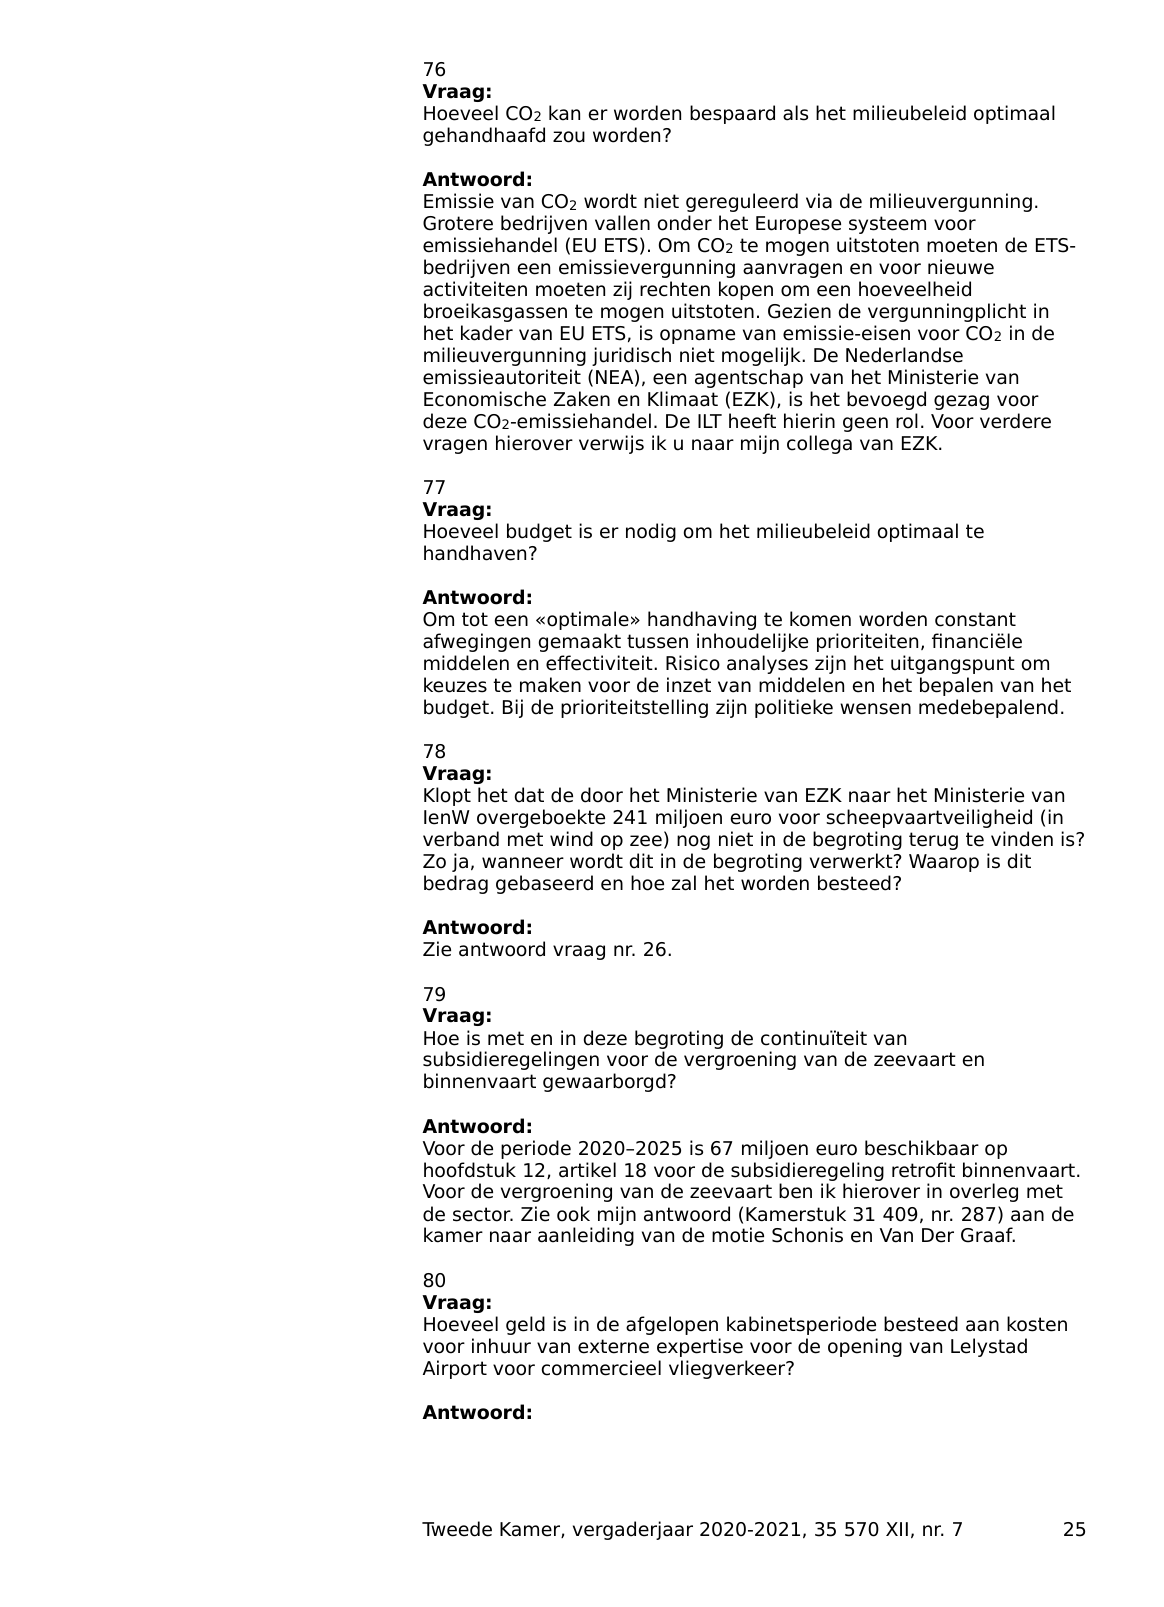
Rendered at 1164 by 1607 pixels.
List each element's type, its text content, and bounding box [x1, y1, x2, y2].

text Vraag: [422, 763, 1087, 785]
text Voor de vergroening van de zeevaart ben ik hierover in overleg met de sector. Zie ook mijn antwoord (Kamerstuk 31 409, nr. 287) aan de kamer naar aanleiding van de motie Schonis en Van Der Graaf. [422, 1181, 1087, 1247]
text Antwoord: [422, 587, 1087, 609]
text Hoeveel CO2 kan er worden bespaard als het milieubeleid optimaal gehandhaafd zou worden? [422, 103, 1087, 147]
text Om tot een «optimale» handhaving te komen worden constant afwegingen gemaakt tussen inhoudelijke prioriteiten, financiële middelen en effectiviteit. Risico analyses zijn het uitgangspunt om keuzes te maken voor de inzet van middelen en het bepalen van het budget. Bij de prioriteitstelling zijn politieke wensen medebepalend. [422, 609, 1087, 719]
text 76 [422, 59, 1087, 81]
text Voor de periode 2020–2025 is 67 miljoen euro beschikbaar op hoofdstuk 12, artikel 18 voor de subsidieregeling retrofit binnenvaart. [422, 1137, 1087, 1181]
text 78 [422, 741, 1087, 763]
text Hoeveel geld is in de afgelopen kabinetsperiode besteed aan kosten voor inhuur van externe expertise voor de opening van Lelystad Airport voor commercieel vliegverkeer? [422, 1313, 1087, 1379]
text 80 [422, 1269, 1087, 1292]
text Vraag: [422, 1005, 1087, 1027]
text Zie antwoord vraag nr. 26. [422, 939, 1087, 961]
text Vraag: [422, 81, 1087, 103]
text 79 [422, 983, 1087, 1005]
text Antwoord: [422, 1116, 1087, 1137]
text Emissie van CO2 wordt niet gereguleerd via de milieuvergunning. Grotere bedrijven vallen onder het Europese systeem voor emissiehandel (EU ETS). Om CO2 te mogen uitstoten moeten de ETS-bedrijven een emissievergunning aanvragen en voor nieuwe activiteiten moeten zij rechten kopen om een hoeveelheid broeikasgassen te mogen uitstoten. Gezien de vergunningplicht in het kader van EU ETS, is opname van emissie-eisen voor CO2 in de milieuvergunning juridisch niet mogelijk. De Nederlandse emissieautoriteit (NEA), een agentschap van het Ministerie van Economische Zaken en Klimaat (EZK), is het bevoegd gezag voor deze CO2-emissiehandel. De ILT heeft hierin geen rol. Voor verdere vragen hierover verwijs ik u naar mijn collega van EZK. [422, 191, 1087, 455]
text Vraag: [422, 1292, 1087, 1313]
text 77 [422, 477, 1087, 499]
text Antwoord: [422, 1402, 1087, 1424]
text Antwoord: [422, 917, 1087, 939]
text Antwoord: [422, 169, 1087, 191]
text Vraag: [422, 499, 1087, 521]
text Klopt het dat de door het Ministerie van EZK naar het Ministerie van IenW overgeboekte 241 miljoen euro voor scheepvaartveiligheid (in verband met wind op zee) nog niet in de begroting terug te vinden is? Zo ja, wanneer wordt dit in de begroting verwerkt? Waarop is dit bedrag gebaseerd en hoe zal het worden besteed? [422, 785, 1087, 895]
text Hoeveel budget is er nodig om het milieubeleid optimaal te handhaven? [422, 521, 1087, 565]
text Hoe is met en in deze begroting de continuïteit van subsidieregelingen voor de vergroening van de zeevaart en binnenvaart gewaarborgd? [422, 1027, 1087, 1093]
